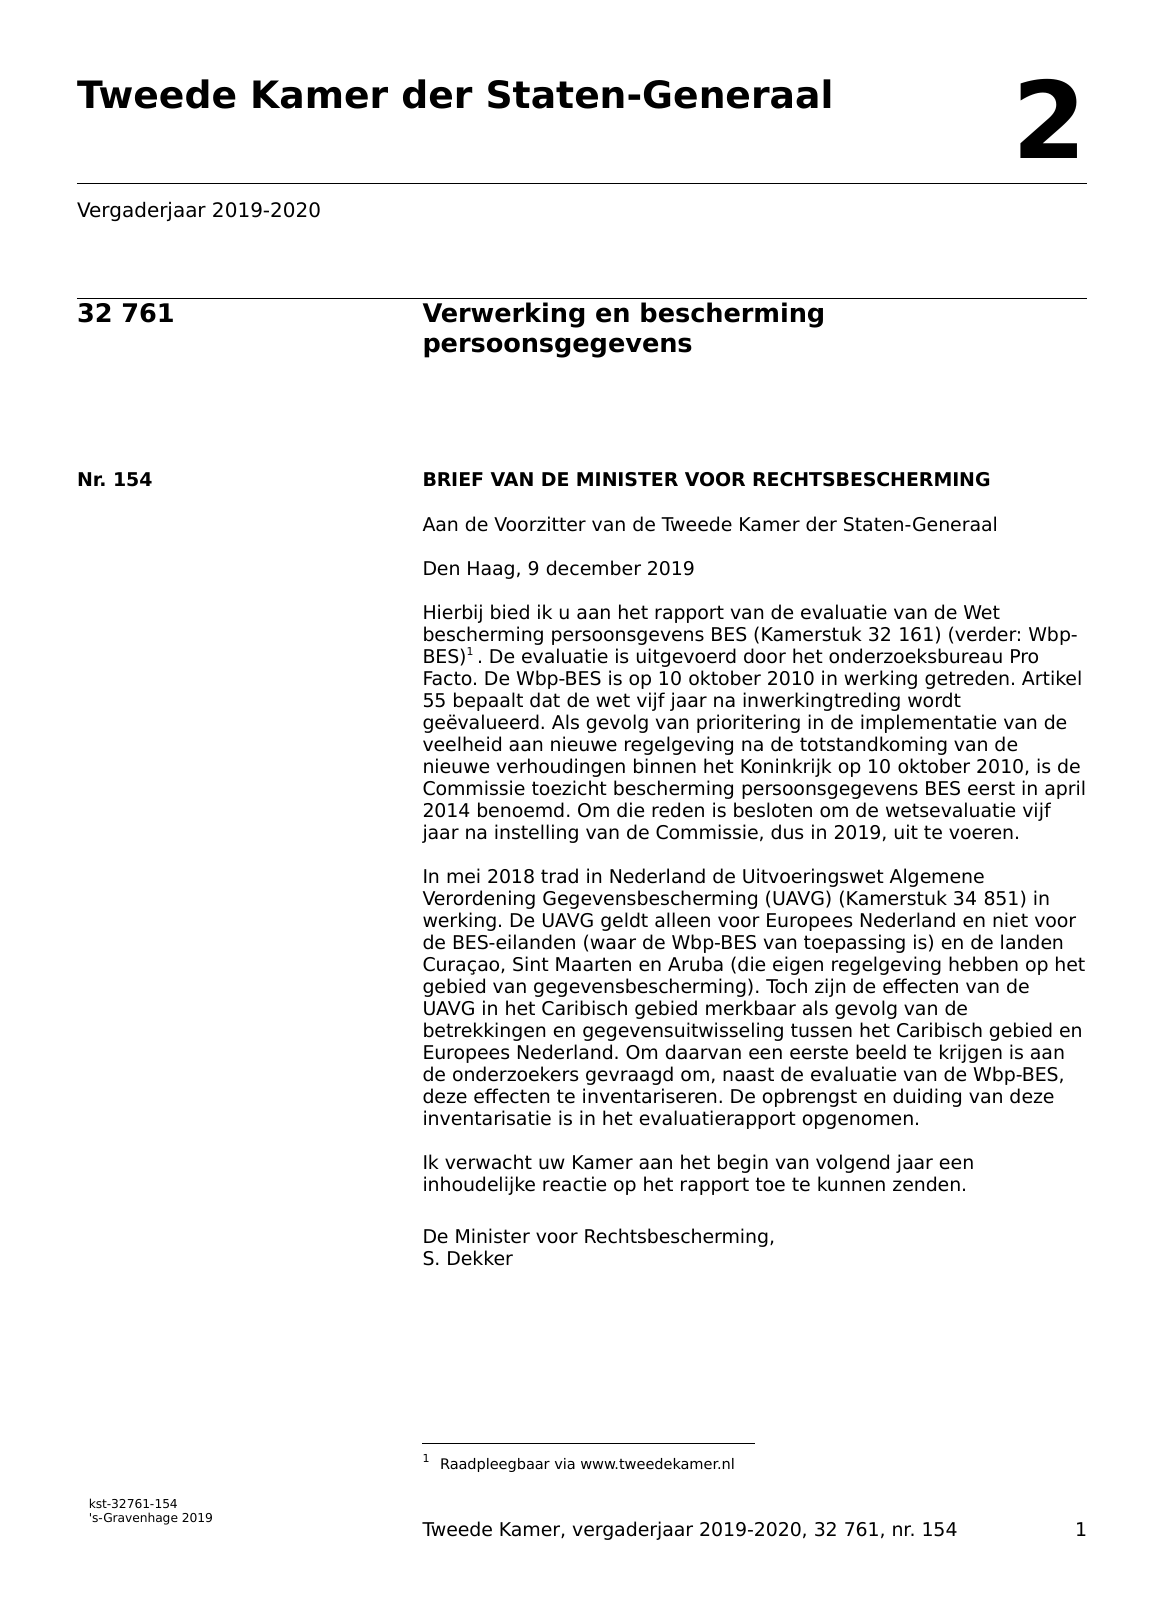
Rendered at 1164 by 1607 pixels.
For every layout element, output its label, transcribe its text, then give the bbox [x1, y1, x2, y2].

text Aan de Voorzitter van de Tweede Kamer der Staten-Generaal [422, 513, 1087, 536]
table_cell Vergaderjaar 2019-2020 [77, 184, 1087, 298]
subtitle Nr. 154 BRIEF VAN DE MINISTER VOOR RECHTSBESCHERMING [77, 469, 1087, 491]
text De Minister voor Rechtsbescherming, S. Dekker [422, 1226, 1087, 1270]
table_header Tweede Kamer der Staten-Generaal [77, 59, 886, 183]
text Raadpleegbaar via www.tweedekamer.nl [422, 1452, 1087, 1474]
text kst-32761-154 [88, 1497, 323, 1511]
text 's-Gravenhage 2019 [88, 1511, 323, 1525]
text In mei 2018 trad in Nederland de Uitvoeringswet Algemene Verordening Gegevensbescherming (UAVG) (Kamerstuk 34 851) in werking. De UAVG geldt alleen voor Europees Nederland en niet voor de BES-eilanden (waar de Wbp-BES van toepassing is) en de landen Curaçao, Sint Maarten en Aruba (die eigen regelgeving hebben op het gebied van gegevensbescherming). Toch zijn de effecten van de UAVG in het Caribisch gebied merkbaar als gevolg van de betrekkingen en gegevensuitwisseling tussen het Caribisch gebied en Europees Nederland. Om daarvan een eerste beeld te krijgen is aan de onderzoekers gevraagd om, naast de evaluatie van de Wbp-BES, deze effecten te inventariseren. De opbrengst en duiding van deze inventarisatie is in het evaluatierapport opgenomen. [422, 866, 1087, 1129]
subtitle 32 761 Verwerking en bescherming persoonsgegevens [77, 299, 1087, 358]
text Ik verwacht uw Kamer aan het begin van volgend jaar een inhoudelijke reactie op het rapport toe te kunnen zenden. [422, 1152, 1087, 1196]
text Den Haag, 9 december 2019 [422, 558, 1087, 580]
text Hierbij bied ik u aan het rapport van de evaluatie van de Wet bescherming persoonsgevens BES (Kamerstuk 32 161) (verder: Wbp-BES). De evaluatie is uitgevoerd door het onderzoeksbureau Pro Facto. De Wbp-BES is op 10 oktober 2010 in werking getreden. Artikel 55 bepaalt dat de wet vijf jaar na inwerkingtreding wordt geëvalueerd. Als gevolg van prioritering in de implementatie van de veelheid aan nieuwe regelgeving na de totstandkoming van de nieuwe verhoudingen binnen het Koninkrijk op 10 oktober 2010, is de Commissie toezicht bescherming persoonsgegevens BES eerst in april 2014 benoemd. Om die reden is besloten om de wetsevaluatie vijf jaar na instelling van de Commissie, dus in 2019, uit te voeren. [422, 602, 1087, 844]
table_header 2 [886, 59, 1087, 183]
